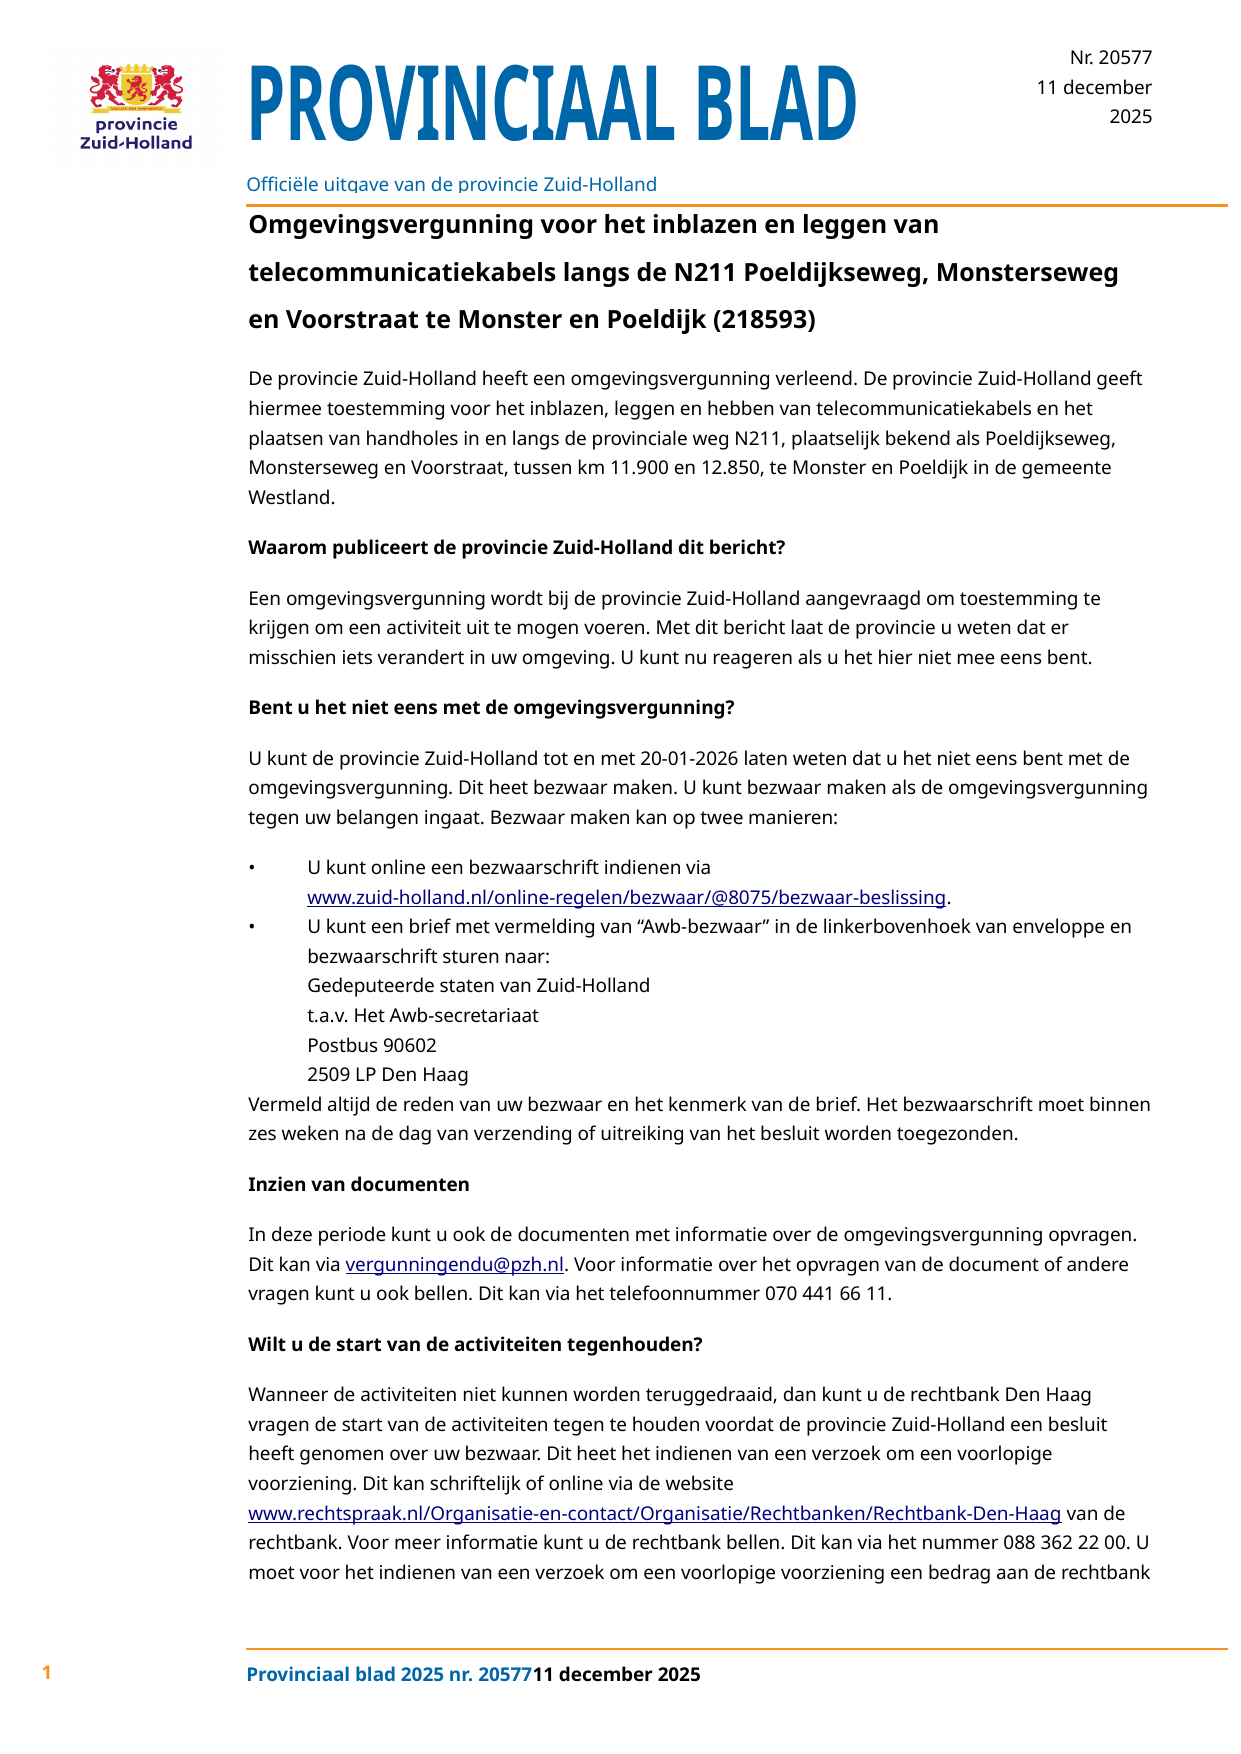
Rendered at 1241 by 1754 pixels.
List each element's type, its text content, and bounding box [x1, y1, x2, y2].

list U kunt online een bezwaarschrift indienen via www.zuid-holland.nl/online-regelen/bezwaar/@8075/bezwaar-beslissing. [248, 854, 1152, 909]
text Waarom publiceert de provincie Zuid-Holland dit bericht? [248, 534, 1152, 560]
list Gedeputeerde staten van Zuid-Holland [248, 973, 1152, 998]
text In deze periode kunt u ook de documenten met informatie over de omgevingsvergunning opvragen. Dit kan via vergunningendu@pzh.nl. Voor informatie over het opvragen van de document of andere vragen kunt u ook bellen. Dit kan via het telefoonnummer 070 441 66 11. [248, 1221, 1152, 1306]
text Inzien van documenten [248, 1171, 1152, 1197]
list U kunt een brief met vermelding van “Awb-bezwaar” in de linkerbovenhoek van enveloppe en bezwaarschrift sturen naar: [248, 913, 1152, 969]
text Vermeld altijd de reden van uw bezwaar en het kenmerk van de brief. Het bezwaarschrift moet binnen zes weken na de dag van verzending of uitreiking van het besluit worden toegezonden. [248, 1091, 1152, 1146]
text Wilt u de start van de activiteiten tegenhouden? [248, 1331, 1152, 1357]
text Bent u het niet eens met de omgevingsvergunning? [248, 694, 1152, 720]
text Een omgevingsvergunning wordt bij de provincie Zuid-Holland aangevraagd om toestemming te krijgen om een activiteit uit te mogen voeren. Met dit bericht laat de provincie u weten dat er misschien iets verandert in uw omgeving. U kunt nu reageren als u het hier niet mee eens bent. [248, 585, 1152, 669]
list t.a.v. Het Awb-secretariaat [248, 1002, 1152, 1028]
text Wanneer de activiteiten niet kunnen worden teruggedraaid, dan kunt u de rechtbank Den Haag vragen de start van de activiteiten tegen te houden voordat de provincie Zuid-Holland een besluit heeft genomen over uw bezwaar. Dit heet het indienen van een verzoek om een voorlopige voorziening. Dit kan schriftelijk of online via de website www.rechtspraak.nl/Organisatie-en-contact/Organisatie/Rechtbanken/Rechtbank-Den-Haag van de rechtbank. Voor meer informatie kunt u de rechtbank bellen. Dit kan via het nummer 088 362 22 00. U moet voor het indienen van een verzoek om een voorlopige voorziening een bedrag aan de rechtbank [248, 1381, 1152, 1584]
list Postbus 90602 [248, 1032, 1152, 1057]
picture [41, 47, 231, 172]
text De provincie Zuid-Holland heeft een omgevingsvergunning verleend. De provincie Zuid-Holland geeft hiermee toestemming voor het inblazen, leggen en hebben van telecommunicatiekabels en het plaatsen van handholes in en langs de provinciale weg N211, plaatselijk bekend als Poeldijkseweg, Monsterseweg en Voorstraat, tussen km 11.900 en 12.850, te Monster en Poeldijk in de gemeente Westland. [248, 366, 1152, 509]
text U kunt de provincie Zuid-Holland tot en met 20-01-2026 laten weten dat u het niet eens bent met de omgevingsvergunning. Dit heet bezwaar maken. U kunt bezwaar maken als de omgevingsvergunning tegen uw belangen ingaat. Bezwaar maken kan op twee manieren: [248, 745, 1152, 829]
text Omgevingsvergunning voor het inblazen en leggen van telecommunicatiekabels langs de N211 Poeldijkseweg, Monsterseweg en Voorstraat te Monster en Poeldijk (218593) [248, 207, 1152, 336]
list 2509 LP Den Haag [248, 1061, 1152, 1087]
